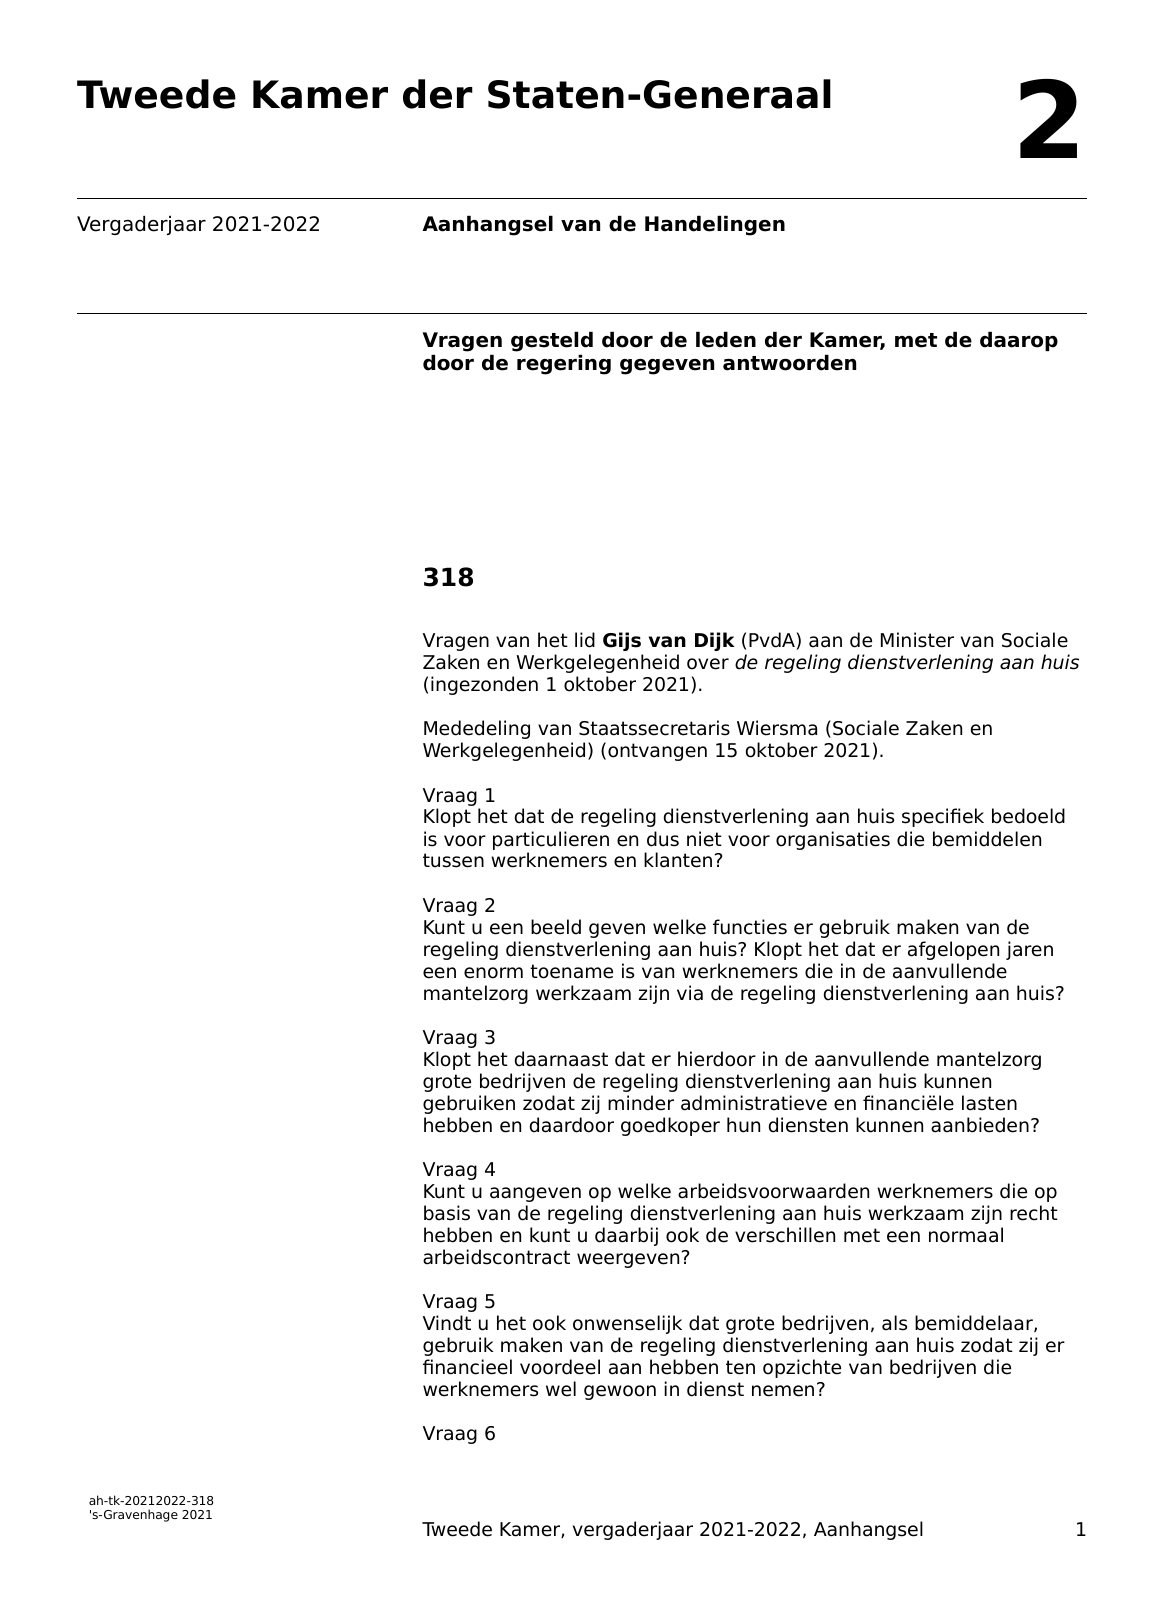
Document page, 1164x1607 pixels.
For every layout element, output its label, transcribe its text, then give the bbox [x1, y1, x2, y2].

text Vraag 3 [422, 1027, 1087, 1049]
text Kunt u aangeven op welke arbeidsvoorwaarden werknemers die op basis van de regeling dienstverlening aan huis werkzaam zijn recht hebben en kunt u daarbij ook de verschillen met een normaal arbeidscontract weergeven? [422, 1181, 1087, 1269]
table_header 2 [886, 59, 1087, 198]
text Vragen van het lid Gijs van Dijk (PvdA) aan de Minister van Sociale Zaken en Werkgelegenheid over de regeling dienstverlening aan huis (ingezonden 1 oktober 2021). [422, 630, 1087, 696]
text Vraag 6 [422, 1423, 1087, 1445]
text 318 [422, 563, 1087, 592]
text Vindt u het ook onwenselijk dat grote bedrijven, als bemiddelaar, gebruik maken van de regeling dienstverlening aan huis zodat zij er financieel voordeel aan hebben ten opzichte van bedrijven die werknemers wel gewoon in dienst nemen? [422, 1313, 1087, 1401]
text ah-tk-20212022-318 [88, 1494, 323, 1508]
text Mededeling van Staatssecretaris Wiersma (Sociale Zaken en Werkgelegenheid) (ontvangen 15 oktober 2021). [422, 718, 1087, 762]
text Vraag 1 [422, 784, 1087, 806]
text Vraag 4 [422, 1159, 1087, 1181]
text Kunt u een beeld geven welke functies er gebruik maken van de regeling dienstverlening aan huis? Klopt het dat er afgelopen jaren een enorm toename is van werknemers die in de aanvullende mantelzorg werkzaam zijn via de regeling dienstverlening aan huis? [422, 917, 1087, 1004]
table_cell Vragen gesteld door de leden der Kamer, met de daarop door de regering gegeven antwoorden [422, 314, 1087, 375]
text 's-Gravenhage 2021 [88, 1508, 323, 1522]
table_header Tweede Kamer der Staten-Generaal [77, 59, 886, 198]
text Vraag 5 [422, 1291, 1087, 1313]
text Klopt het daarnaast dat er hierdoor in de aanvullende mantelzorg grote bedrijven de regeling dienstverlening aan huis kunnen gebruiken zodat zij minder administratieve en financiële lasten hebben en daardoor goedkoper hun diensten kunnen aanbieden? [422, 1049, 1087, 1137]
table_cell Aanhangsel van de Handelingen [422, 199, 1087, 313]
table_cell Vergaderjaar 2021-2022 [77, 199, 422, 313]
table_cell [77, 314, 422, 375]
text Klopt het dat de regeling dienstverlening aan huis specifiek bedoeld is voor particulieren en dus niet voor organisaties die bemiddelen tussen werknemers en klanten? [422, 806, 1087, 872]
text Vraag 2 [422, 894, 1087, 917]
